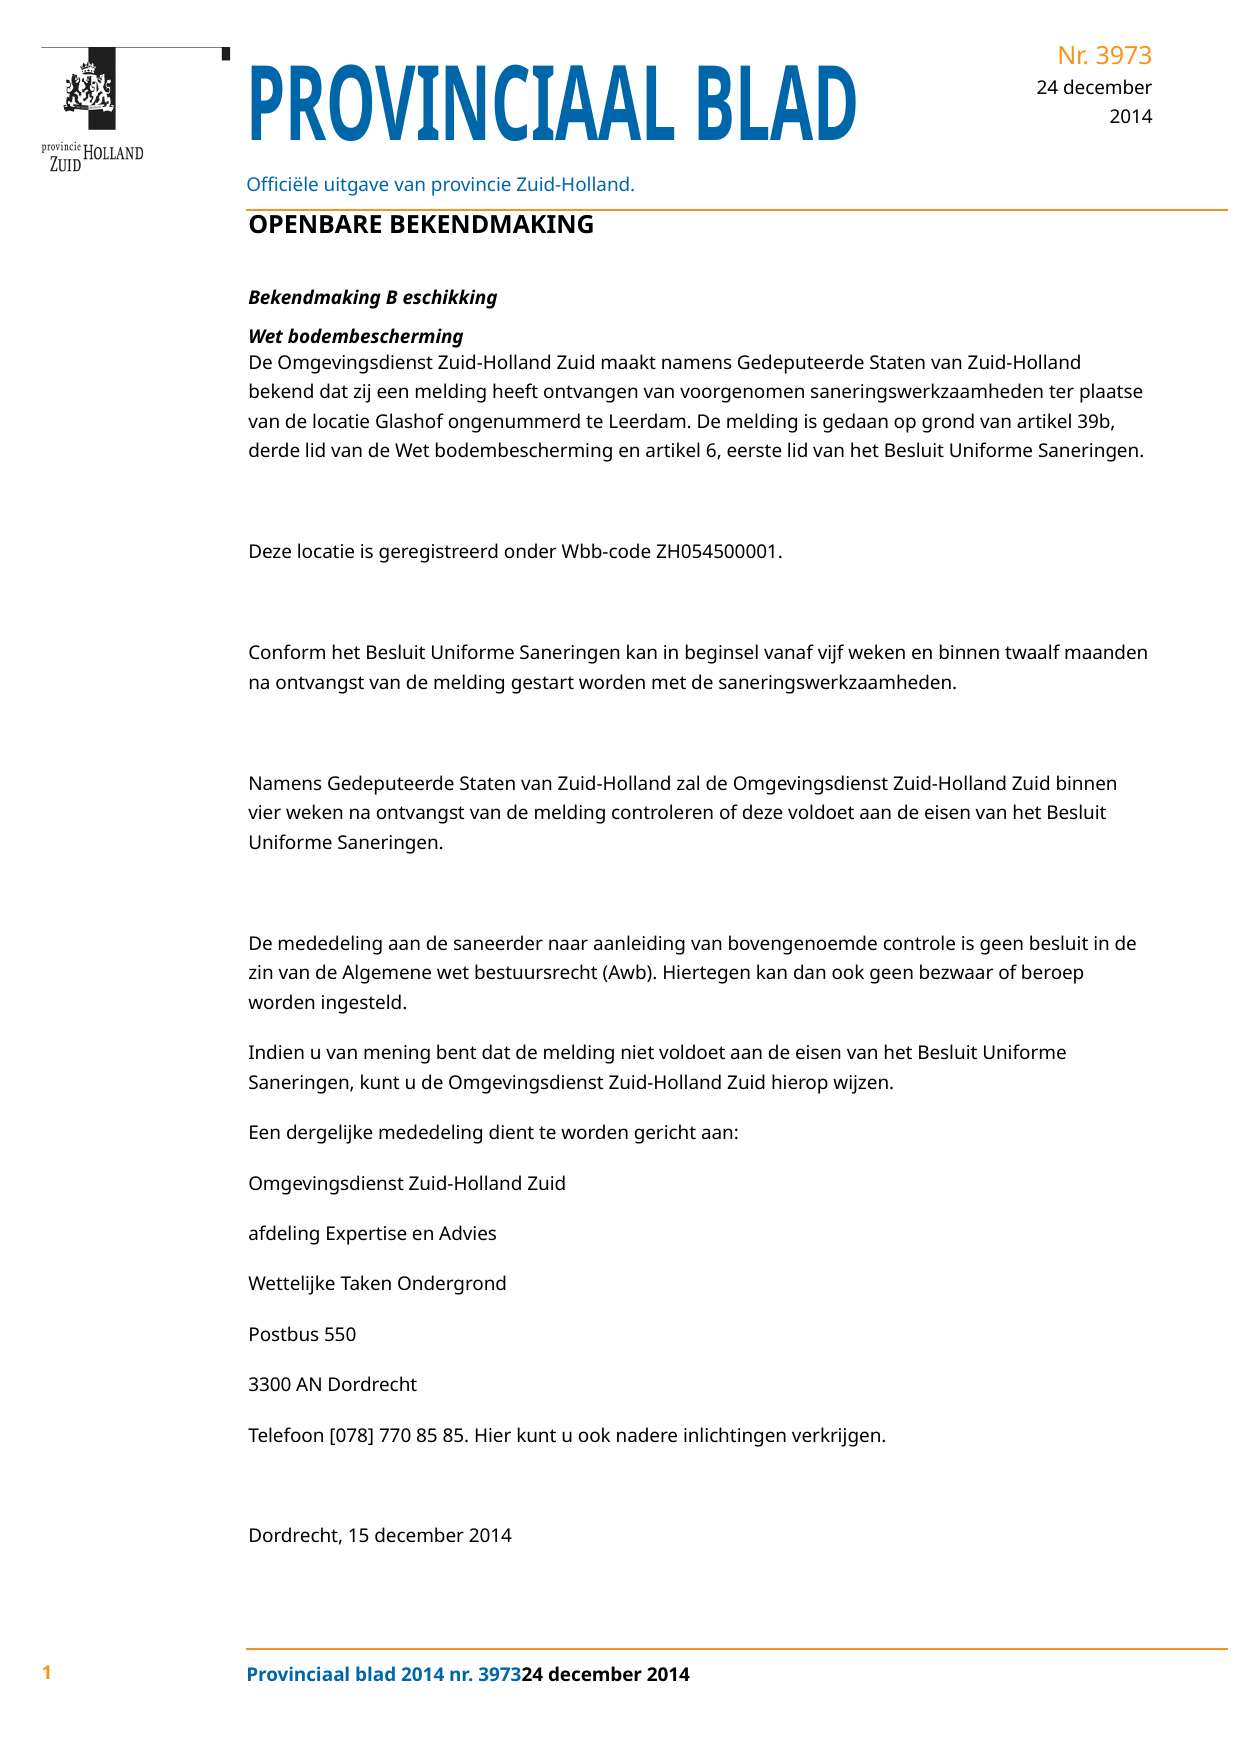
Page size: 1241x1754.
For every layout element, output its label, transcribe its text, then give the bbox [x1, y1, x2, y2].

text Wettelijke Taken Ondergrond [248, 1271, 1152, 1296]
text 3300 AN Dordrecht [248, 1371, 1152, 1397]
text Indien u van mening bent dat de melding niet voldoet aan de eisen van het Besluit Uniforme Saneringen, kunt u de Omgevingsdienst Zuid-Holland Zuid hierop wijzen. [248, 1039, 1152, 1094]
picture [41, 47, 231, 172]
text De mededeling aan de saneerder naar aanleiding van bovengenoemde controle is geen besluit in de zin van de Algemene wet bestuursrecht (Awb). Hiertegen kan dan ook geen bezwaar of beroep worden ingesteld. [248, 930, 1152, 1014]
text OPENBARE BEKENDMAKING [248, 211, 1152, 241]
text Een dergelijke mededeling dient te worden gericht aan: [248, 1119, 1152, 1145]
text Omgevingsdienst Zuid-Holland Zuid [248, 1170, 1152, 1195]
text afdeling Expertise en Advies [248, 1220, 1152, 1246]
text Dordrecht, 15 december 2014 [248, 1523, 1152, 1548]
text Postbus 550 [248, 1321, 1152, 1347]
text Bekendmaking B eschikking [248, 284, 1152, 309]
text Wet bodembescherming [248, 323, 1152, 349]
text Conform het Besluit Uniforme Saneringen kan in beginsel vanaf vijf weken en binnen twaalf maanden na ontvangst van de melding gestart worden met de saneringswerkzaamheden. [248, 639, 1152, 694]
text Telefoon [078] 770 85 85. Hier kunt u ook nadere inlichtingen verkrijgen. [248, 1422, 1152, 1447]
text Deze locatie is geregistreerd onder Wbb-code ZH054500001. [248, 538, 1152, 564]
text De Omgevingsdienst Zuid-Holland Zuid maakt namens Gedeputeerde Staten van Zuid-Holland bekend dat zij een melding heeft ontvangen van voorgenomen saneringswerkzaamheden ter plaatse van de locatie Glashof ongenummerd te Leerdam. De melding is gedaan op grond van artikel 39b, derde lid van de Wet bodembescherming en artikel 6, eerste lid van het Besluit Uniforme Saneringen. [248, 349, 1152, 463]
text Namens Gedeputeerde Staten van Zuid-Holland zal de Omgevingsdienst Zuid-Holland Zuid binnen vier weken na ontvangst van de melding controleren of deze voldoet aan de eisen van het Besluit Uniforme Saneringen. [248, 770, 1152, 854]
